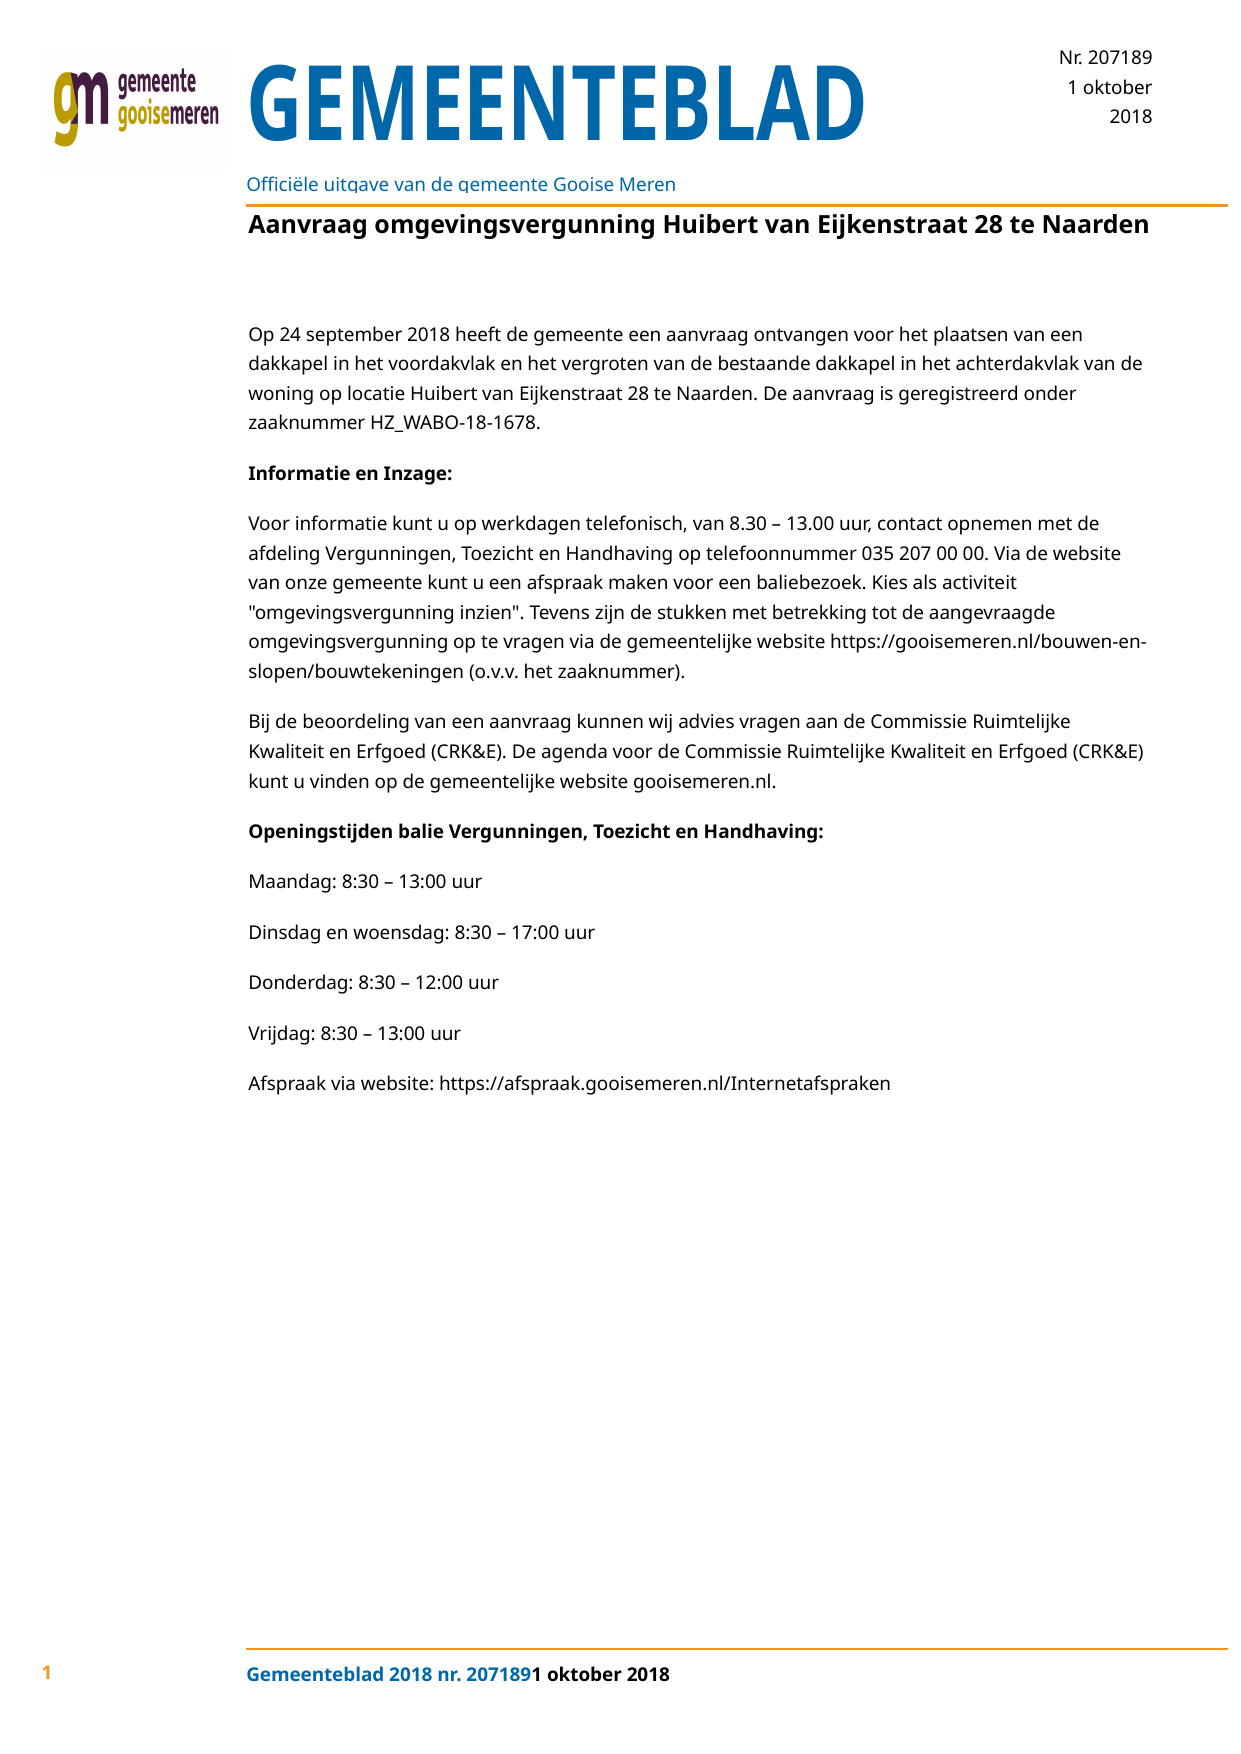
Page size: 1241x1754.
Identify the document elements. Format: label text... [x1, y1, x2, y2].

text Donderdag: 8:30 – 12:00 uur [248, 969, 1152, 995]
text Informatie en Inzage: [248, 460, 1152, 486]
text Voor informatie kunt u op werkdagen telefonisch, van 8.30 – 13.00 uur, contact opnemen met de afdeling Vergunningen, Toezicht en Handhaving op telefoonnummer 035 207 00 00. Via de website van onze gemeente kunt u een afspraak maken voor een baliebezoek. Kies als activiteit "omgevingsvergunning inzien". Tevens zijn de stukken met betrekking tot de aangevraagde omgevingsvergunning op te vragen via de gemeentelijke website https://gooisemeren.nl/bouwen-en-slopen/bouwtekeningen (o.v.v. het zaaknummer). [248, 510, 1152, 684]
text Bij de beoordeling van een aanvraag kunnen wij advies vragen aan de Commissie Ruimtelijke Kwaliteit en Erfgoed (CRK&E). De agenda voor de Commissie Ruimtelijke Kwaliteit en Erfgoed (CRK&E) kunt u vinden op de gemeentelijke website gooisemeren.nl. [248, 709, 1152, 793]
text Maandag: 8:30 – 13:00 uur [248, 869, 1152, 894]
text Op 24 september 2018 heeft de gemeente een aanvraag ontvangen voor het plaatsen van een dakkapel in het voordakvlak en het vergroten van de bestaande dakkapel in het achterdakvlak van de woning op locatie Huibert van Eijkenstraat 28 te Naarden. De aanvraag is geregistreerd onder zaaknummer HZ_WABO-18-1678. [248, 321, 1152, 435]
picture [41, 47, 231, 172]
text Afspraak via website: https://afspraak.gooisemeren.nl/Internetafspraken [248, 1070, 1152, 1096]
text Vrijdag: 8:30 – 13:00 uur [248, 1020, 1152, 1046]
text Aanvraag omgevingsvergunning Huibert van Eijkenstraat 28 te Naarden [248, 207, 1152, 241]
text Dinsdag en woensdag: 8:30 – 17:00 uur [248, 919, 1152, 945]
text Openingstijden balie Vergunningen, Toezicht en Handhaving: [248, 818, 1152, 844]
